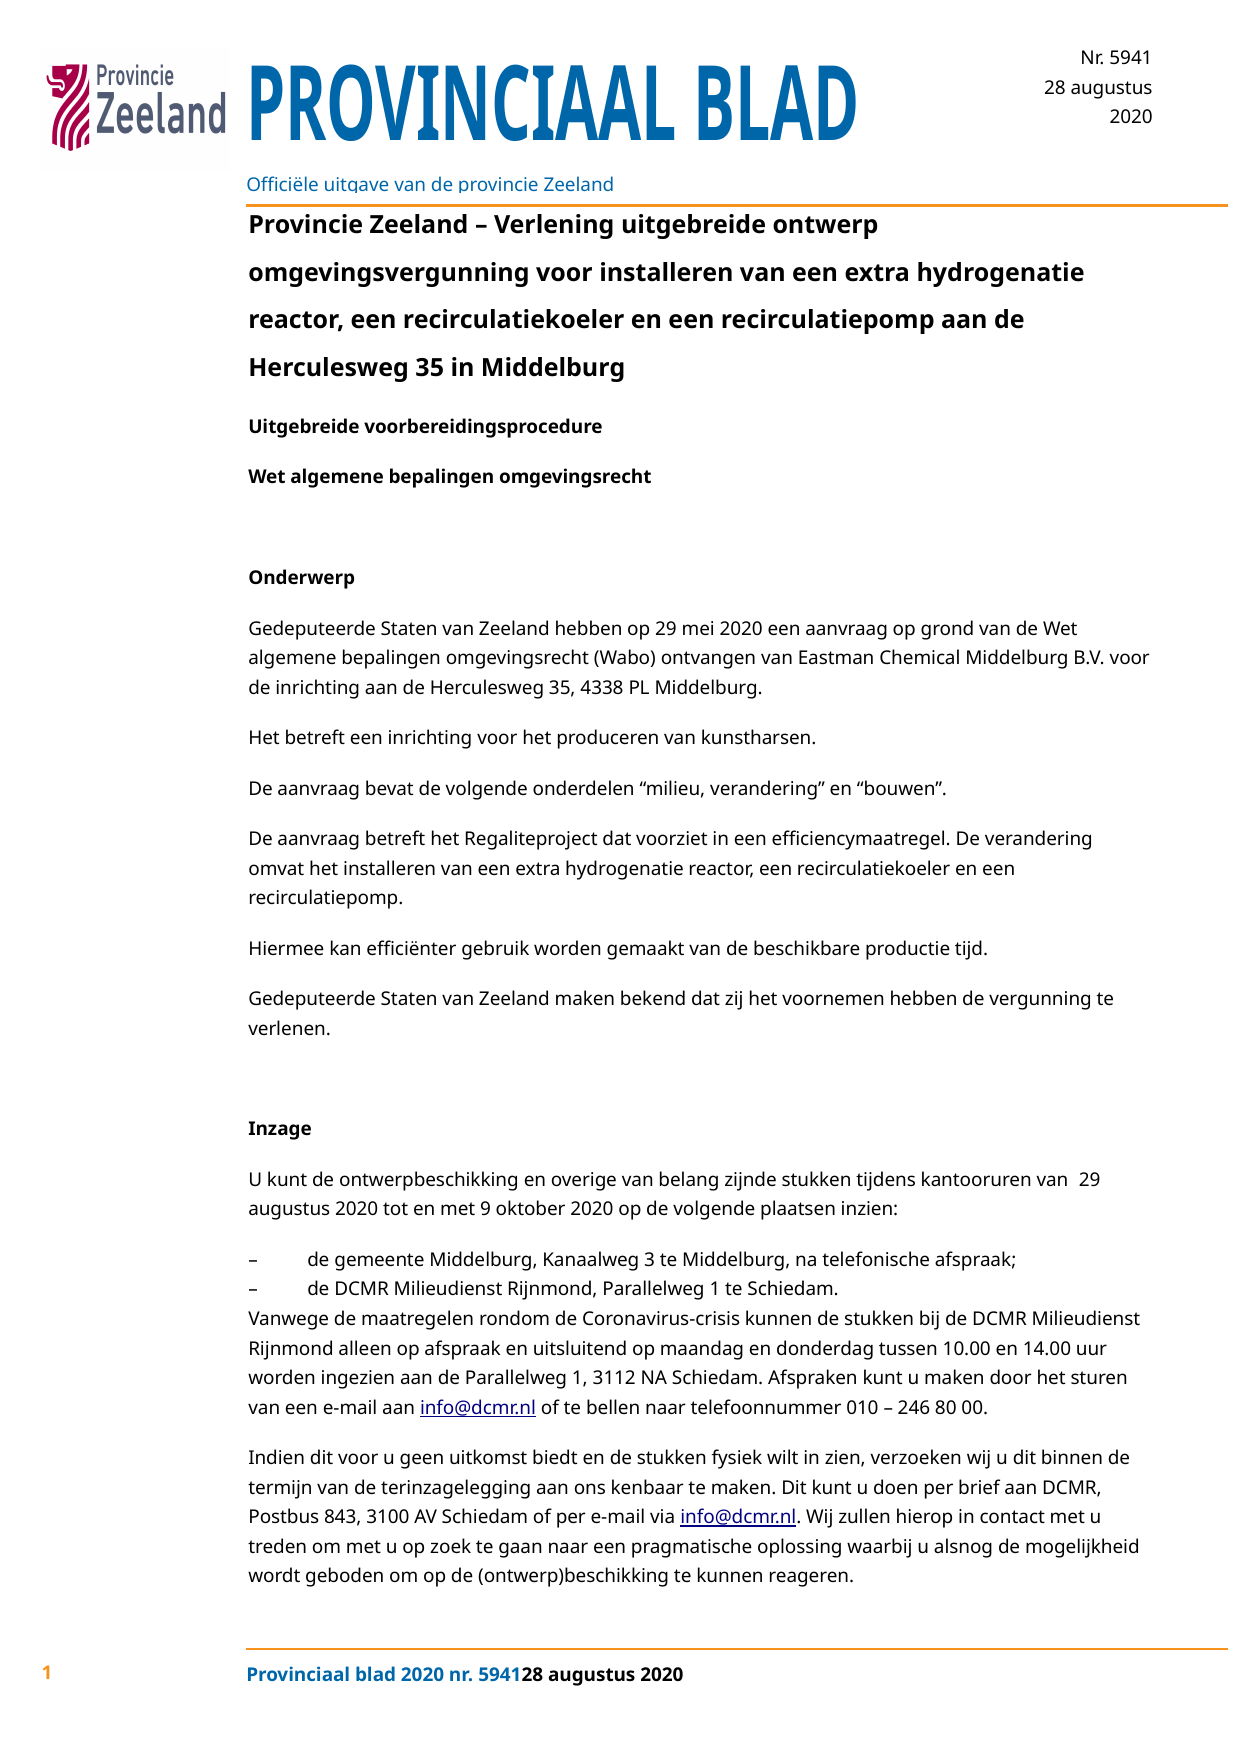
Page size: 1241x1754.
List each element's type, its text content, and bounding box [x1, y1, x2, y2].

text De aanvraag betreft het Regaliteproject dat voorziet in een efficiencymaatregel. De verandering omvat het installeren van een extra hydrogenatie reactor, een recirculatiekoeler en een recirculatiepomp. [248, 825, 1152, 910]
text Hiermee kan efficiënter gebruik worden gemaakt van de beschikbare productie tijd. [248, 935, 1152, 961]
list de DCMR Milieudienst Rijnmond, Parallelweg 1 te Schiedam. [248, 1276, 1152, 1301]
text De aanvraag bevat de volgende onderdelen “milieu, verandering” en “bouwen”. [248, 775, 1152, 801]
list de gemeente Middelburg, Kanaalweg 3 te Middelburg, na telefonische afspraak; [248, 1246, 1152, 1272]
text Het betreft een inrichting voor het produceren van kunstharsen. [248, 724, 1152, 750]
text Provincie Zeeland – Verlening uitgebreide ontwerp omgevingsvergunning voor installeren van een extra hydrogenatie reactor, een recirculatiekoeler en een recirculatiepomp aan de Herculesweg 35 in Middelburg [248, 207, 1152, 384]
text Gedeputeerde Staten van Zeeland hebben op 29 mei 2020 een aanvraag op grond van de Wet algemene bepalingen omgevingsrecht (Wabo) ontvangen van Eastman Chemical Middelburg B.V. voor de inrichting aan de Herculesweg 35, 4338 PL Middelburg. [248, 615, 1152, 700]
text U kunt de ontwerpbeschikking en overige van belang zijnde stukken tijdens kantooruren van 29 augustus 2020 tot en met 9 oktober 2020 op de volgende plaatsen inzien: [248, 1166, 1152, 1221]
text Onderwerp [248, 564, 1152, 590]
text Wet algemene bepalingen omgevingsrecht [248, 463, 1152, 489]
picture [41, 47, 231, 172]
text Uitgebreide voorbereidingsprocedure [248, 413, 1152, 439]
text Indien dit voor u geen uitkomst biedt en de stukken fysiek wilt in zien, verzoeken wij u dit binnen de termijn van de terinzagelegging aan ons kenbaar te maken. Dit kunt u doen per brief aan DCMR, Postbus 843, 3100 AV Schiedam of per e-mail via info@dcmr.nl. Wij zullen hierop in contact met u treden om met u op zoek te gaan naar een pragmatische oplossing waarbij u alsnog de mogelijkheid wordt geboden om op de (ontwerp)beschikking te kunnen reageren. [248, 1444, 1152, 1588]
text Vanwege de maatregelen rondom de Coronavirus-crisis kunnen de stukken bij de DCMR Milieudienst Rijnmond alleen op afspraak en uitsluitend op maandag en donderdag tussen 10.00 en 14.00 uur worden ingezien aan de Parallelweg 1, 3112 NA Schiedam. Afspraken kunt u maken door het sturen van een e-mail aan info@dcmr.nl of te bellen naar telefoonnummer 010 – 246 80 00. [248, 1305, 1152, 1420]
text Gedeputeerde Staten van Zeeland maken bekend dat zij het voornemen hebben de vergunning te verlenen. [248, 985, 1152, 1041]
text Inzage [248, 1116, 1152, 1141]
